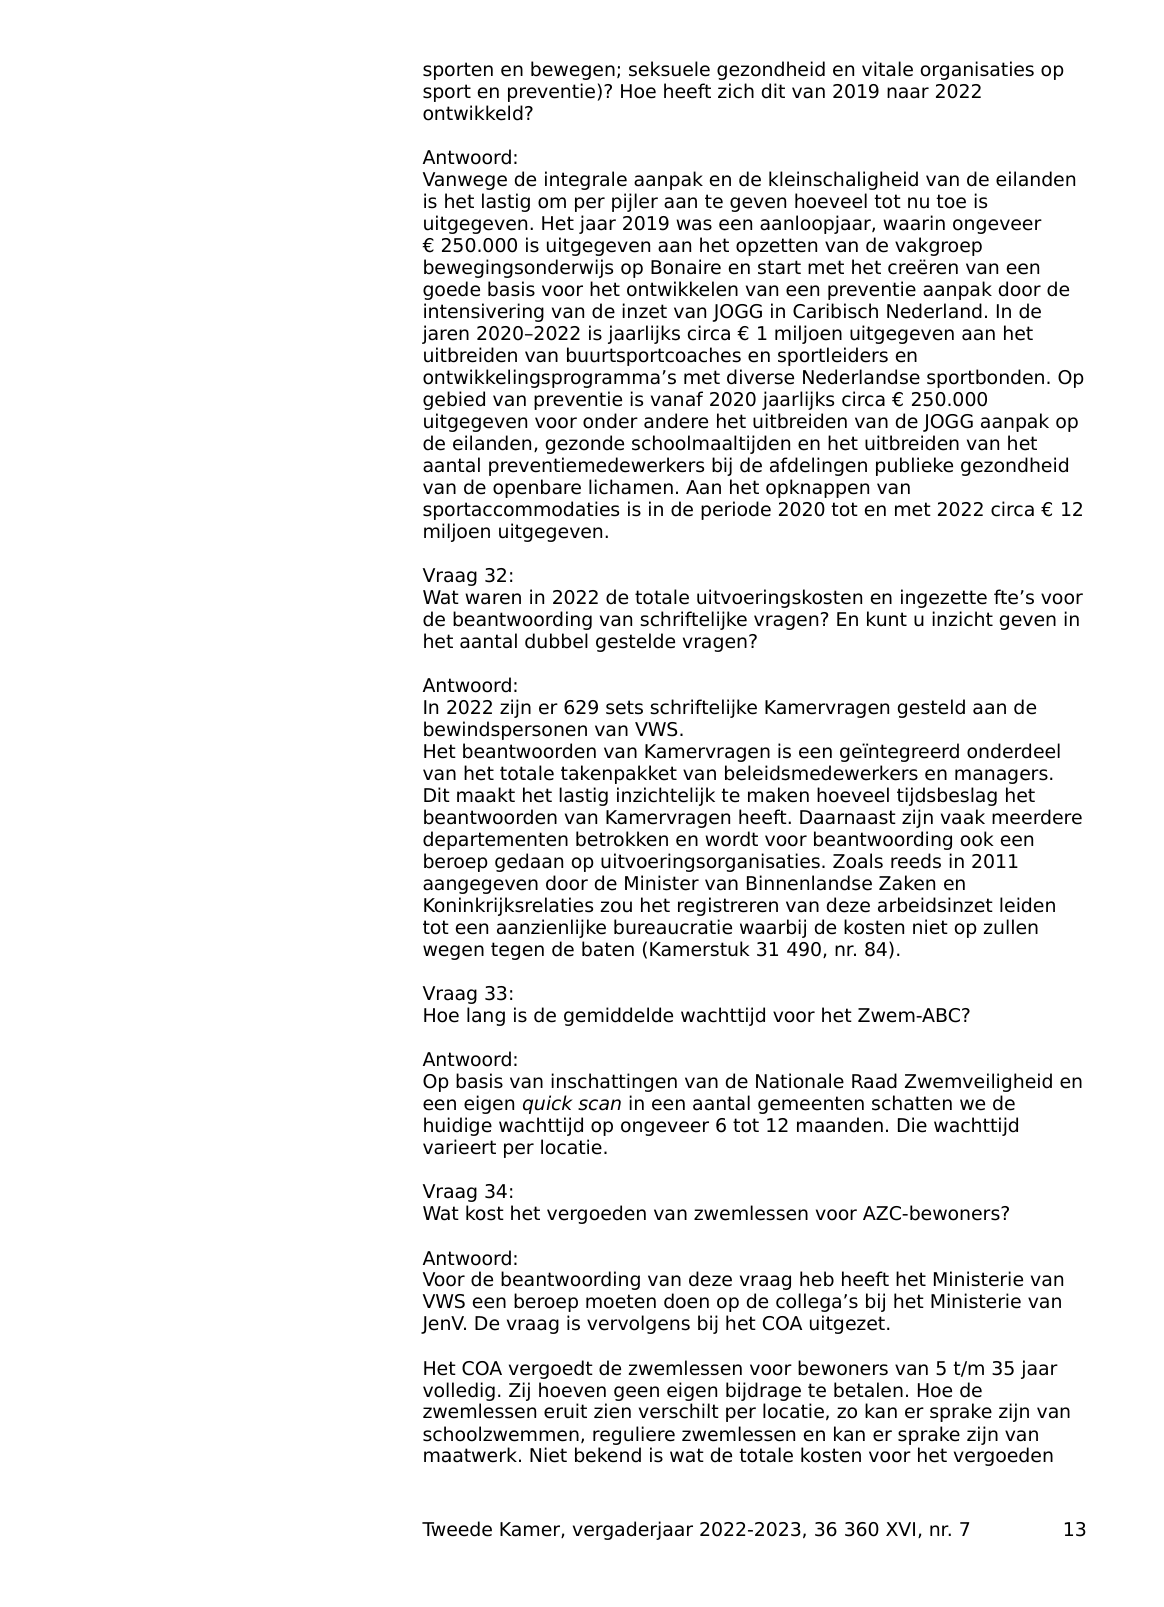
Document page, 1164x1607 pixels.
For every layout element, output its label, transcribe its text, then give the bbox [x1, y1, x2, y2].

text Het COA vergoedt de zwemlessen voor bewoners van 5 t/m 35 jaar volledig. Zij hoeven geen eigen bijdrage te betalen. Hoe de zwemlessen eruit zien verschilt per locatie, zo kan er sprake zijn van schoolzwemmen, reguliere zwemlessen en kan er sprake zijn van maatwerk. Niet bekend is wat de totale kosten voor het vergoeden [422, 1357, 1087, 1467]
text Wat waren in 2022 de totale uitvoeringskosten en ingezette fte’s voor de beantwoording van schriftelijke vragen? En kunt u inzicht geven in het aantal dubbel gestelde vragen? [422, 587, 1087, 653]
text Het beantwoorden van Kamervragen is een geïntegreerd onderdeel van het totale takenpakket van beleidsmedewerkers en managers. Dit maakt het lastig inzichtelijk te maken hoeveel tijdsbeslag het beantwoorden van Kamervragen heeft. Daarnaast zijn vaak meerdere departementen betrokken en wordt voor beantwoording ook een beroep gedaan op uitvoeringsorganisaties. Zoals reeds in 2011 aangegeven door de Minister van Binnenlandse Zaken en Koninkrijksrelaties zou het registreren van deze arbeidsinzet leiden tot een aanzienlijke bureaucratie waarbij de kosten niet op zullen wegen tegen de baten (Kamerstuk 31 490, nr. 84). [422, 741, 1087, 961]
text Antwoord: [422, 147, 1087, 169]
text Vraag 34: [422, 1181, 1087, 1203]
text Vraag 33: [422, 983, 1087, 1005]
text Antwoord: [422, 1049, 1087, 1071]
text Op basis van inschattingen van de Nationale Raad Zwemveiligheid en een eigen quick scan in een aantal gemeenten schatten we de huidige wachttijd op ongeveer 6 tot 12 maanden. Die wachttijd varieert per locatie. [422, 1071, 1087, 1159]
text Vanwege de integrale aanpak en de kleinschaligheid van de eilanden is het lastig om per pijler aan te geven hoeveel tot nu toe is uitgegeven. Het jaar 2019 was een aanloopjaar, waarin ongeveer € 250.000 is uitgegeven aan het opzetten van de vakgroep bewegingsonderwijs op Bonaire en start met het creëren van een goede basis voor het ontwikkelen van een preventie aanpak door de intensivering van de inzet van JOGG in Caribisch Nederland. In de jaren 2020–2022 is jaarlijks circa € 1 miljoen uitgegeven aan het uitbreiden van buurtsportcoaches en sportleiders en ontwikkelingsprogramma’s met diverse Nederlandse sportbonden. Op gebied van preventie is vanaf 2020 jaarlijks circa € 250.000 uitgegeven voor onder andere het uitbreiden van de JOGG aanpak op de eilanden, gezonde schoolmaaltijden en het uitbreiden van het aantal preventiemedewerkers bij de afdelingen publieke gezondheid van de openbare lichamen. Aan het opknappen van sportaccommodaties is in de periode 2020 tot en met 2022 circa € 12 miljoen uitgegeven. [422, 169, 1087, 543]
text Antwoord: [422, 1247, 1087, 1269]
text Wat kost het vergoeden van zwemlessen voor AZC-bewoners? [422, 1203, 1087, 1225]
text Hoe lang is de gemiddelde wachttijd voor het Zwem-ABC? [422, 1005, 1087, 1027]
text Antwoord: [422, 675, 1087, 697]
text sporten en bewegen; seksuele gezondheid en vitale organisaties op sport en preventie)? Hoe heeft zich dit van 2019 naar 2022 ontwikkeld? [422, 59, 1087, 125]
text Voor de beantwoording van deze vraag heb heeft het Ministerie van VWS een beroep moeten doen op de collega’s bij het Ministerie van JenV. De vraag is vervolgens bij het COA uitgezet. [422, 1269, 1087, 1335]
text Vraag 32: [422, 565, 1087, 587]
text In 2022 zijn er 629 sets schriftelijke Kamervragen gesteld aan de bewindspersonen van VWS. [422, 697, 1087, 741]
